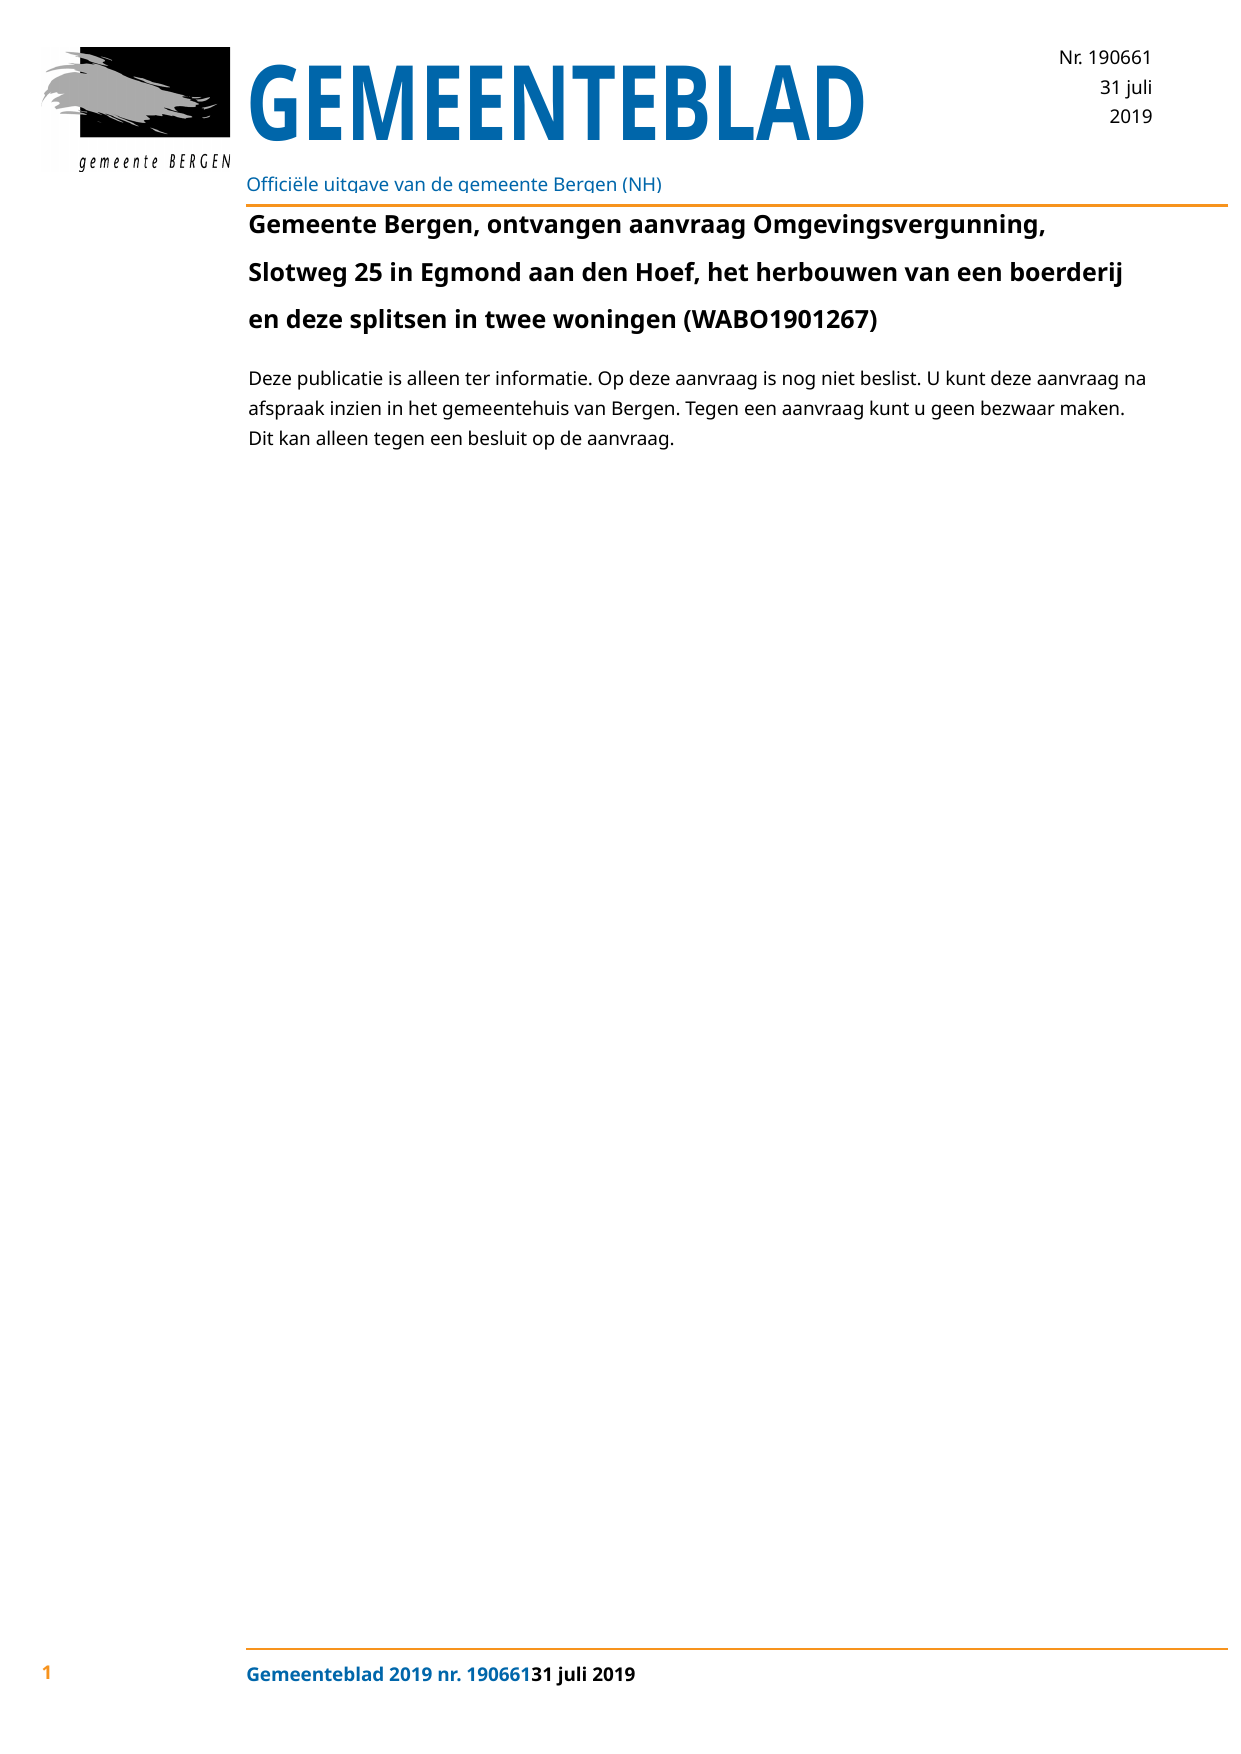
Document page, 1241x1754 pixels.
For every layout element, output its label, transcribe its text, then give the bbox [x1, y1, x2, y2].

picture [41, 47, 231, 172]
text Gemeente Bergen, ontvangen aanvraag Omgevingsvergunning, Slotweg 25 in Egmond aan den Hoef, het herbouwen van een boerderij en deze splitsen in twee woningen (WABO1901267) [248, 207, 1152, 336]
text Deze publicatie is alleen ter informatie. Op deze aanvraag is nog niet beslist. U kunt deze aanvraag na afspraak inzien in het gemeentehuis van Bergen. Tegen een aanvraag kunt u geen bezwaar maken. Dit kan alleen tegen een besluit op de aanvraag. [248, 366, 1152, 450]
